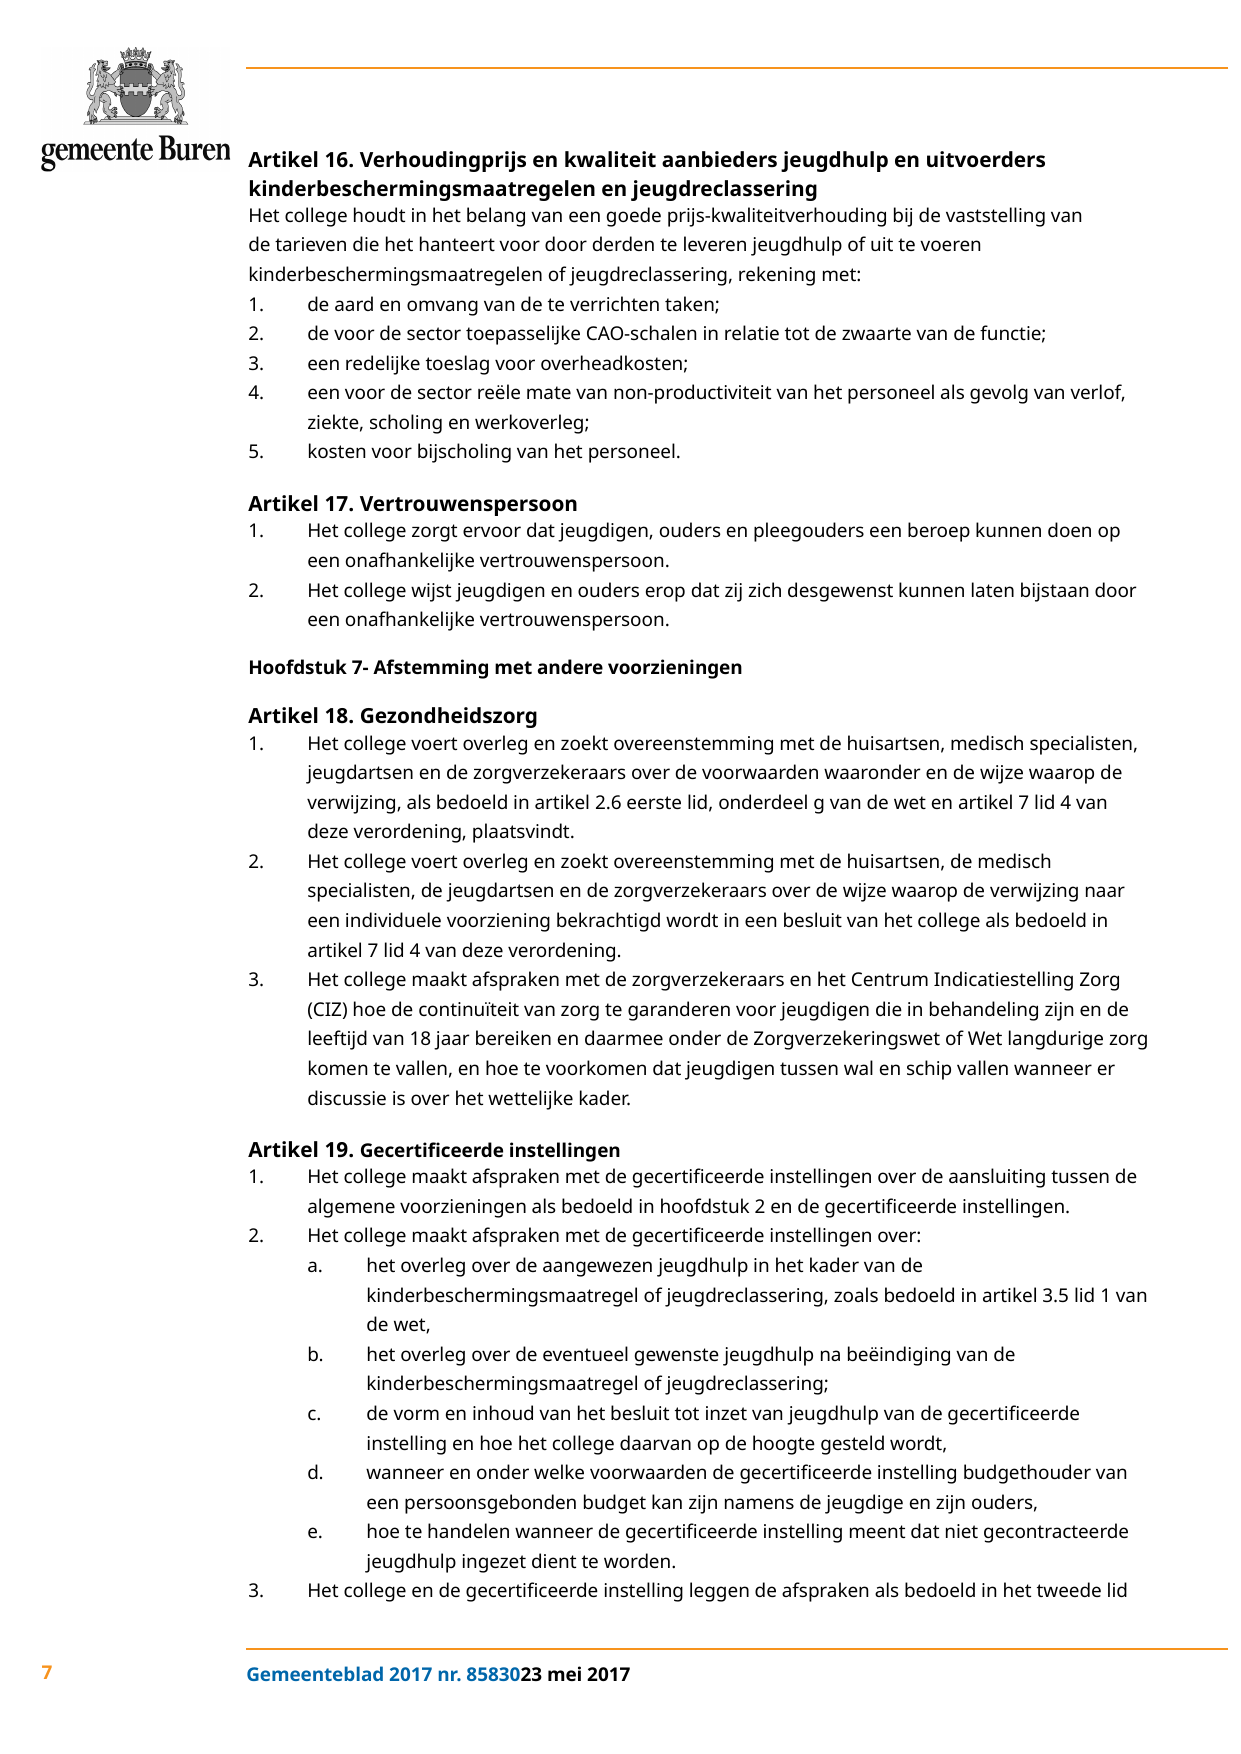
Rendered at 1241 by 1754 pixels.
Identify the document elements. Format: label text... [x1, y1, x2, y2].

text Artikel 17. Vertrouwenspersoon [248, 489, 1152, 518]
text de tarieven die het hanteert voor door derden te leveren jeugdhulp of uit te voeren [248, 232, 1152, 257]
text Artikel 16. Verhoudingprijs en kwaliteit aanbieders jeugdhulp en uitvoerders kinderbeschermingsmaatregelen en jeugdreclassering [248, 145, 1152, 202]
list Het college wijst jeugdigen en ouders erop dat zij zich desgewenst kunnen laten bijstaan door een onafhankelijke vertrouwenspersoon. [248, 577, 1152, 632]
text Het college houdt in het belang van een goede prijs-kwaliteitverhouding bij de vaststelling van [248, 202, 1152, 228]
text Artikel 18. Gezondheidszorg [248, 701, 1152, 730]
text Artikel 19. Gecertificeerde instellingen [248, 1135, 1152, 1163]
list Het college en de gecertificeerde instelling leggen de afspraken als bedoeld in het tweede lid [248, 1578, 1152, 1603]
list het overleg over de aangewezen jeugdhulp in het kader van de kinderbeschermingsmaatregel of jeugdreclassering, zoals bedoeld in artikel 3.5 lid 1 van de wet, [307, 1252, 1152, 1337]
list Het college zorgt ervoor dat jeugdigen, ouders en pleegouders een beroep kunnen doen op een onafhankelijke vertrouwenspersoon. [248, 518, 1152, 573]
list Het college maakt afspraken met de gecertificeerde instellingen over: [248, 1223, 1152, 1248]
list de voor de sector toepasselijke CAO-schalen in relatie tot de zwaarte van de functie; [248, 320, 1152, 346]
text kinderbeschermingsmaatregelen of jeugdreclassering, rekening met: [248, 261, 1152, 287]
list hoe te handelen wanneer de gecertificeerde instelling meent dat niet gecontracteerde jeugdhulp ingezet dient te worden. [307, 1518, 1152, 1574]
list kosten voor bijscholing van het personeel. [248, 439, 1152, 464]
list de vorm en inhoud van het besluit tot inzet van jeugdhulp van de gecertificeerde instelling en hoe het college daarvan op de hoogte gesteld wordt, [307, 1400, 1152, 1456]
list een redelijke toeslag voor overheadkosten; [248, 350, 1152, 376]
list het overleg over de eventueel gewenste jeugdhulp na beëindiging van de kinderbeschermingsmaatregel of jeugdreclassering; [307, 1341, 1152, 1396]
list wanneer en onder welke voorwaarden de gecertificeerde instelling budgethouder van een persoonsgebonden budget kan zijn namens de jeugdige en zijn ouders, [307, 1459, 1152, 1515]
list een voor de sector reële mate van non-productiviteit van het personeel als gevolg van verlof, ziekte, scholing en werkoverleg; [248, 379, 1152, 435]
list Het college voert overleg en zoekt overeenstemming met de huisartsen, de medisch specialisten, de jeugdartsen en de zorgverzekeraars over de wijze waarop de verwijzing naar een individuele voorziening bekrachtigd wordt in een besluit van het college als bedoeld in artikel 7 lid 4 van deze verordening. [248, 848, 1152, 962]
text Hoofdstuk 7- Afstemming met andere voorzieningen [248, 652, 1152, 680]
list Het college maakt afspraken met de gecertificeerde instellingen over de aansluiting tussen de algemene voorzieningen als bedoeld in hoofdstuk 2 en de gecertificeerde instellingen. [248, 1163, 1152, 1219]
picture [41, 47, 231, 172]
list de aard en omvang van de te verrichten taken; [248, 291, 1152, 317]
list Het college maakt afspraken met de zorgverzekeraars en het Centrum Indicatiestelling Zorg (CIZ) hoe de continuïteit van zorg te garanderen voor jeugdigen die in behandeling zijn en de leeftijd van 18 jaar bereiken en daarmee onder de Zorgverzekeringswet of Wet langdurige zorg komen te vallen, en hoe te voorkomen dat jeugdigen tussen wal en schip vallen wanneer er discussie is over het wettelijke kader. [248, 966, 1152, 1110]
list Het college voert overleg en zoekt overeenstemming met de huisartsen, medisch specialisten, jeugdartsen en de zorgverzekeraars over de voorwaarden waaronder en de wijze waarop de verwijzing, als bedoeld in artikel 2.6 eerste lid, onderdeel g van de wet en artikel 7 lid 4 van deze verordening, plaatsvindt. [248, 730, 1152, 844]
